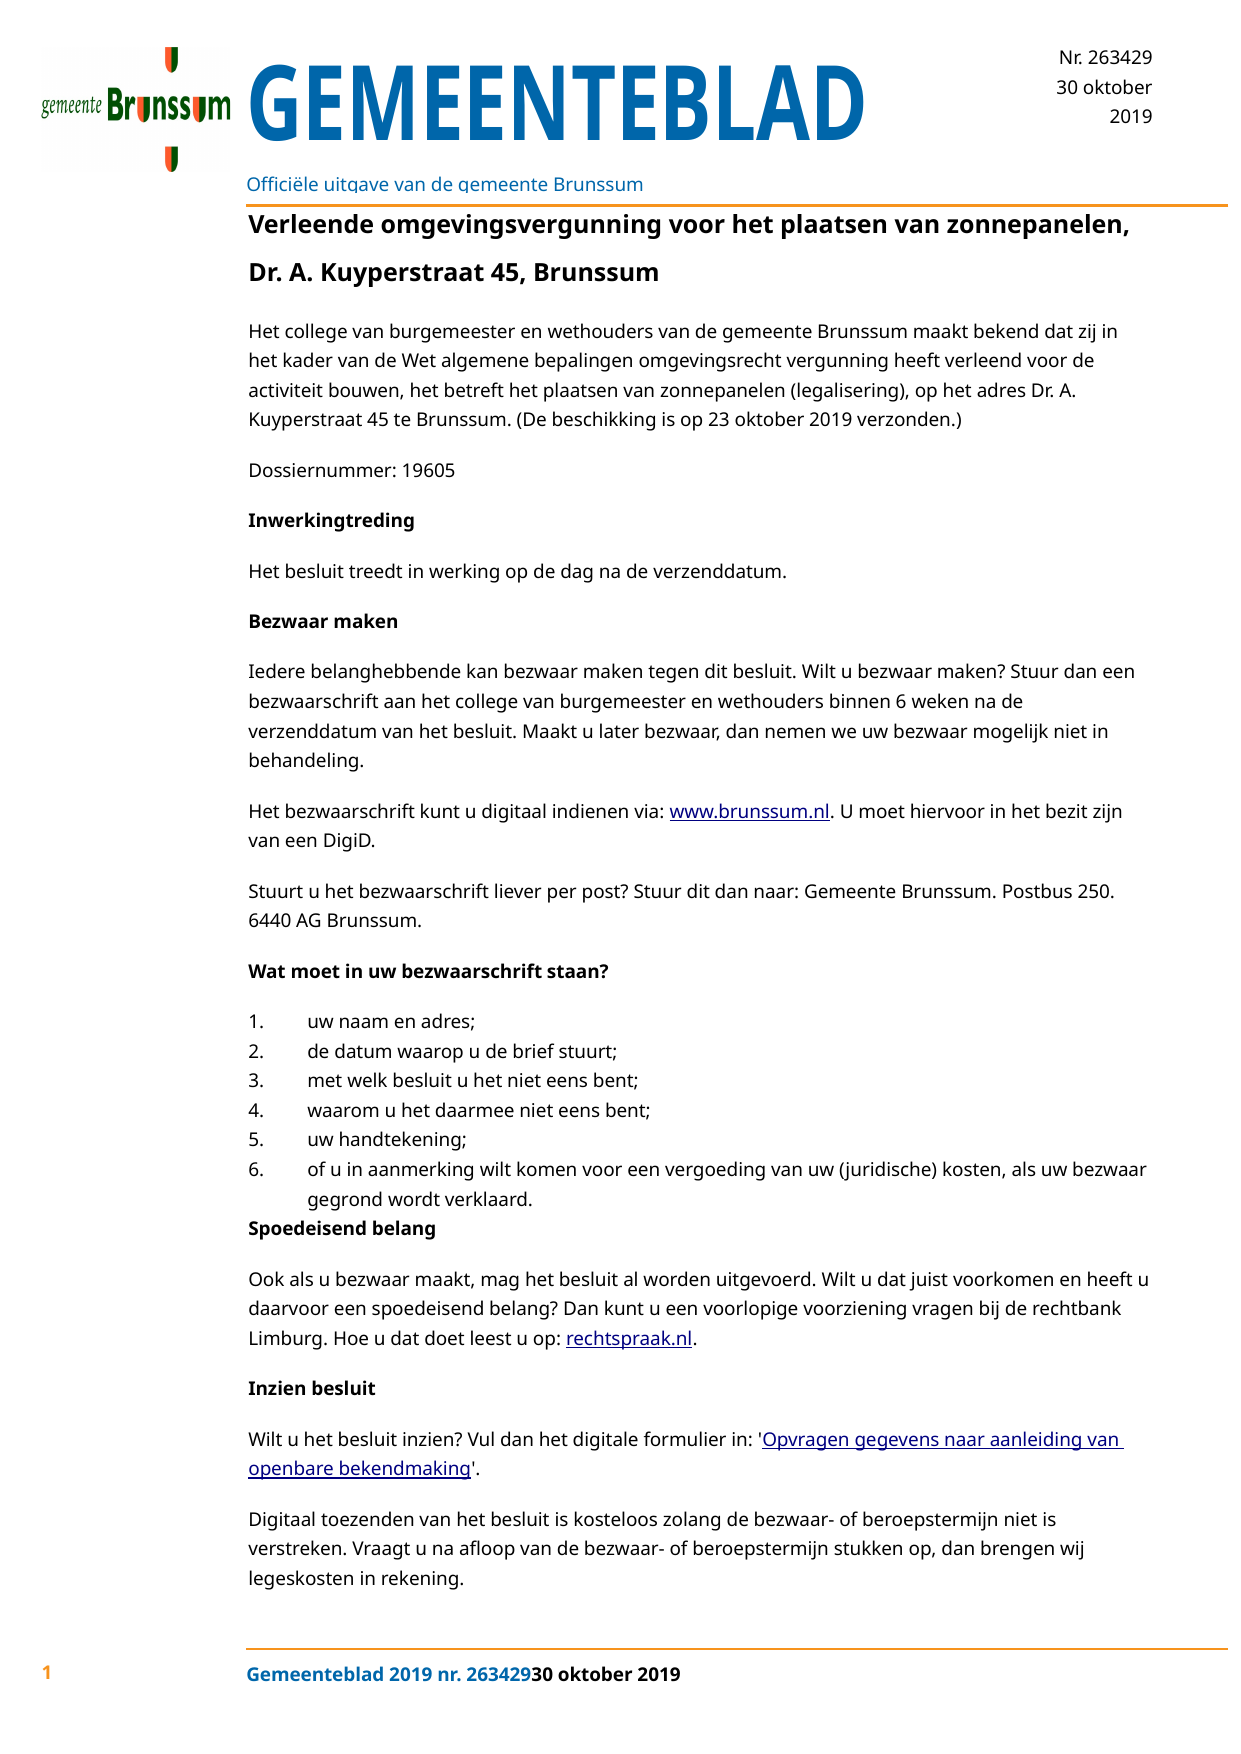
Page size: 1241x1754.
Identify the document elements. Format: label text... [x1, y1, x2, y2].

text Wilt u het besluit inzien? Vul dan het digitale formulier in: 'Opvragen gegevens naar aanleiding van openbare bekendmaking'. [248, 1426, 1152, 1481]
text Het besluit treedt in werking op de dag na de verzenddatum. [248, 558, 1152, 584]
text Verleende omgevingsvergunning voor het plaatsen van zonnepanelen, Dr. A. Kuyperstraat 45, Brunssum [248, 207, 1152, 288]
list of u in aanmerking wilt komen voor een vergoeding van uw (juridische) kosten, als uw bezwaar gegrond wordt verklaard. [248, 1156, 1152, 1212]
text Ook als u bezwaar maakt, mag het besluit al worden uitgevoerd. Wilt u dat juist voorkomen en heeft u daarvoor een spoedeisend belang? Dan kunt u een voorlopige voorziening vragen bij de rechtbank Limburg. Hoe u dat doet leest u op: rechtspraak.nl. [248, 1266, 1152, 1351]
text Inwerkingtreding [248, 507, 1152, 533]
list met welk besluit u het niet eens bent; [248, 1067, 1152, 1093]
text Inzien besluit [248, 1375, 1152, 1401]
list waarom u het daarmee niet eens bent; [248, 1097, 1152, 1123]
text Het bezwaarschrift kunt u digitaal indienen via: www.brunssum.nl. U moet hiervoor in het bezit zijn van een DigiD. [248, 798, 1152, 853]
text Iedere belanghebbende kan bezwaar maken tegen dit besluit. Wilt u bezwaar maken? Stuur dan een bezwaarschrift aan het college van burgemeester en wethouders binnen 6 weken na de verzenddatum van het besluit. Maakt u later bezwaar, dan nemen we uw bezwaar mogelijk niet in behandeling. [248, 659, 1152, 773]
list uw naam en adres; [248, 1008, 1152, 1034]
text Bezwaar maken [248, 608, 1152, 634]
text Spoedeisend belang [248, 1215, 1152, 1241]
picture [41, 47, 231, 172]
text Dossiernummer: 19605 [248, 457, 1152, 483]
list uw handtekening; [248, 1127, 1152, 1152]
text Digitaal toezenden van het besluit is kosteloos zolang de bezwaar- of beroepstermijn niet is verstreken. Vraagt u na afloop van de bezwaar- of beroepstermijn stukken op, dan brengen wij legeskosten in rekening. [248, 1506, 1152, 1591]
text Het college van burgemeester en wethouders van de gemeente Brunssum maakt bekend dat zij in het kader van de Wet algemene bepalingen omgevingsrecht vergunning heeft verleend voor de activiteit bouwen, het betreft het plaatsen van zonnepanelen (legalisering), op het adres Dr. A. Kuyperstraat 45 te Brunssum. (De beschikking is op 23 oktober 2019 verzonden.) [248, 318, 1152, 432]
text Stuurt u het bezwaarschrift liever per post? Stuur dit dan naar: Gemeente Brunssum. Postbus 250. 6440 AG Brunssum. [248, 878, 1152, 933]
text Wat moet in uw bezwaarschrift staan? [248, 958, 1152, 984]
list de datum waarop u de brief stuurt; [248, 1038, 1152, 1064]
